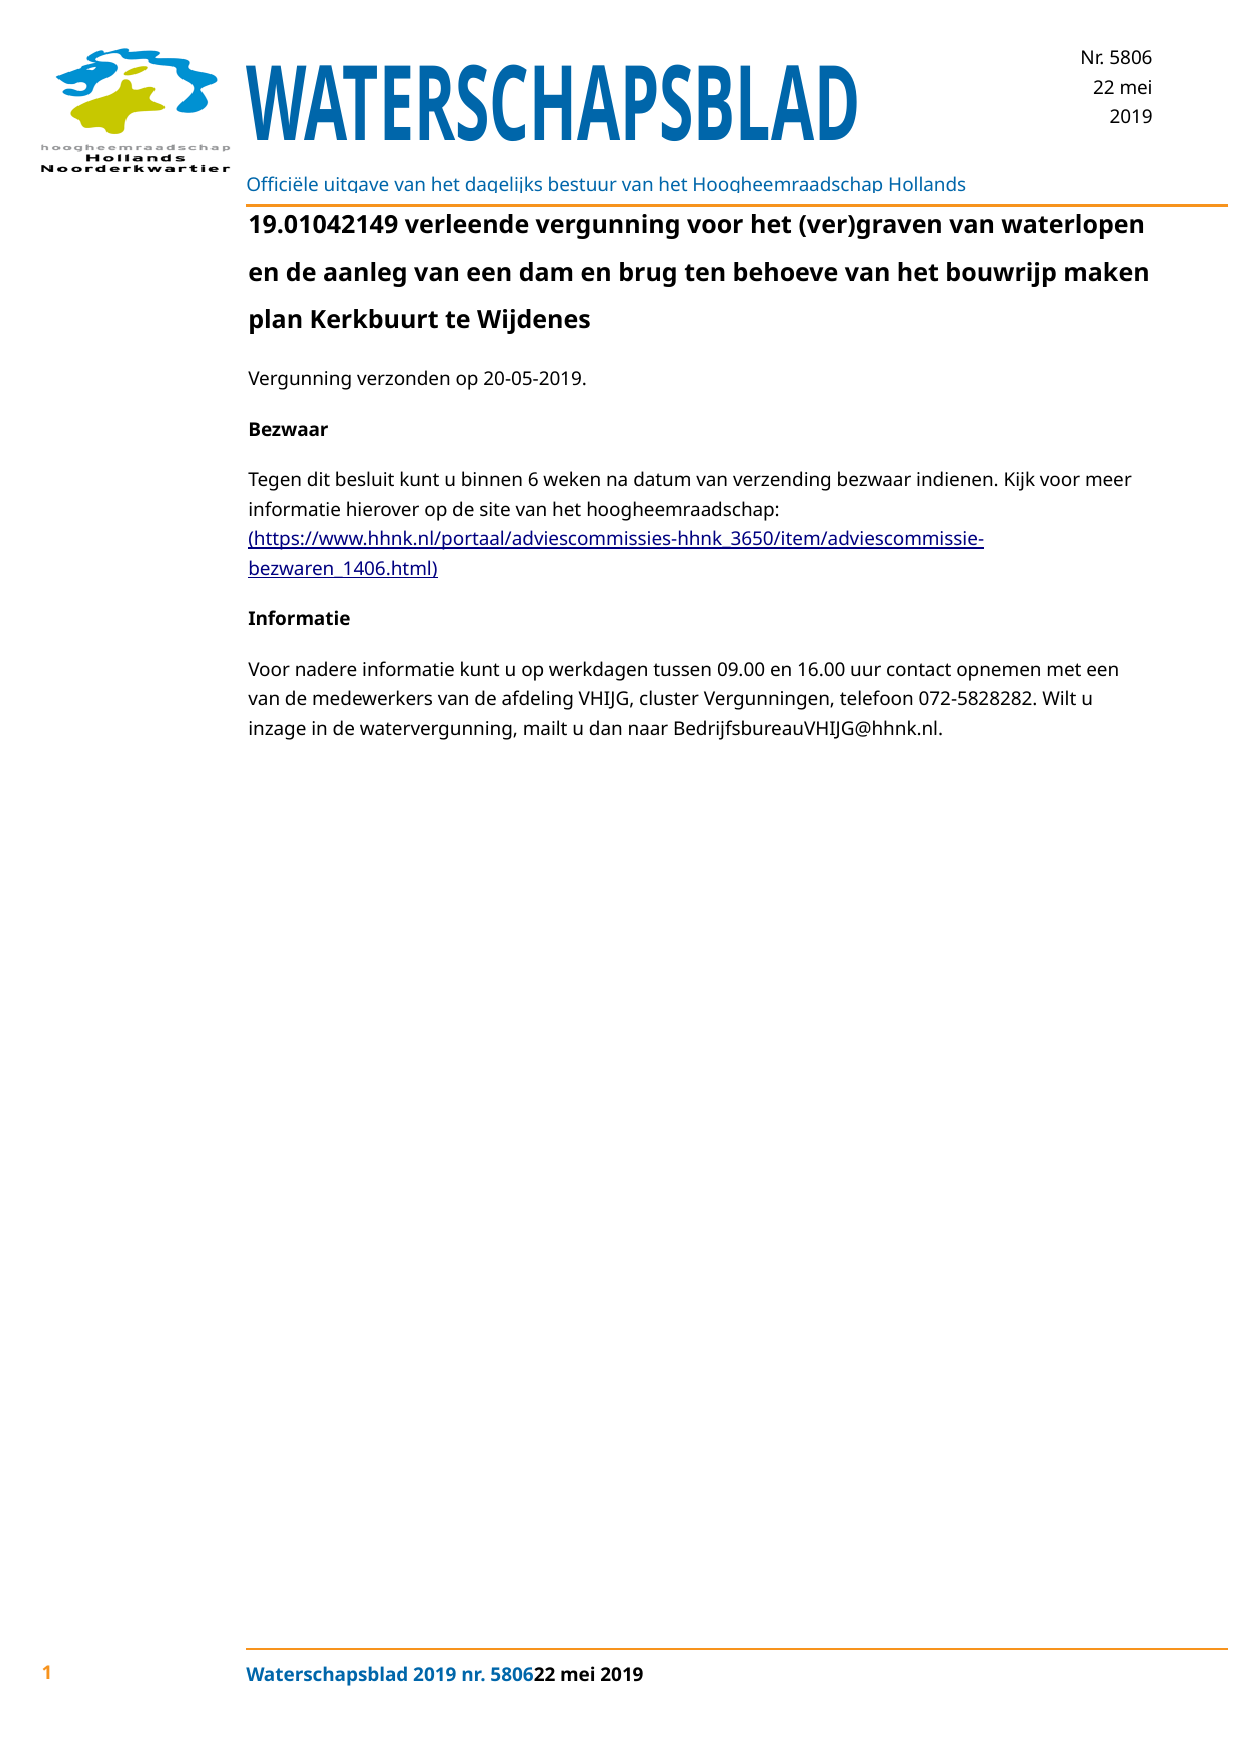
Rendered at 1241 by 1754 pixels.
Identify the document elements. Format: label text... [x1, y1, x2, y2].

text Voor nadere informatie kunt u op werkdagen tussen 09.00 en 16.00 uur contact opnemen met een van de medewerkers van de afdeling VHIJG, cluster Vergunningen, telefoon 072-5828282. Wilt u inzage in de watervergunning, mailt u dan naar BedrijfsbureauVHIJG@hhnk.nl. [248, 656, 1152, 741]
text Vergunning verzonden op 20-05-2019. [248, 366, 1152, 391]
text Bezwaar [248, 416, 1152, 442]
text Informatie [248, 606, 1152, 631]
picture [41, 47, 231, 172]
text 19.01042149 verleende vergunning voor het (ver)graven van waterlopen en de aanleg van een dam en brug ten behoeve van het bouwrijp maken plan Kerkbuurt te Wijdenes [248, 207, 1152, 336]
text Tegen dit besluit kunt u binnen 6 weken na datum van verzending bezwaar indienen. Kijk voor meer informatie hierover op de site van het hoogheemraadschap: (https://www.hhnk.nl/portaal/adviescommissies-hhnk_3650/item/adviescommissie-bezwaren_1406.html) [248, 466, 1152, 581]
